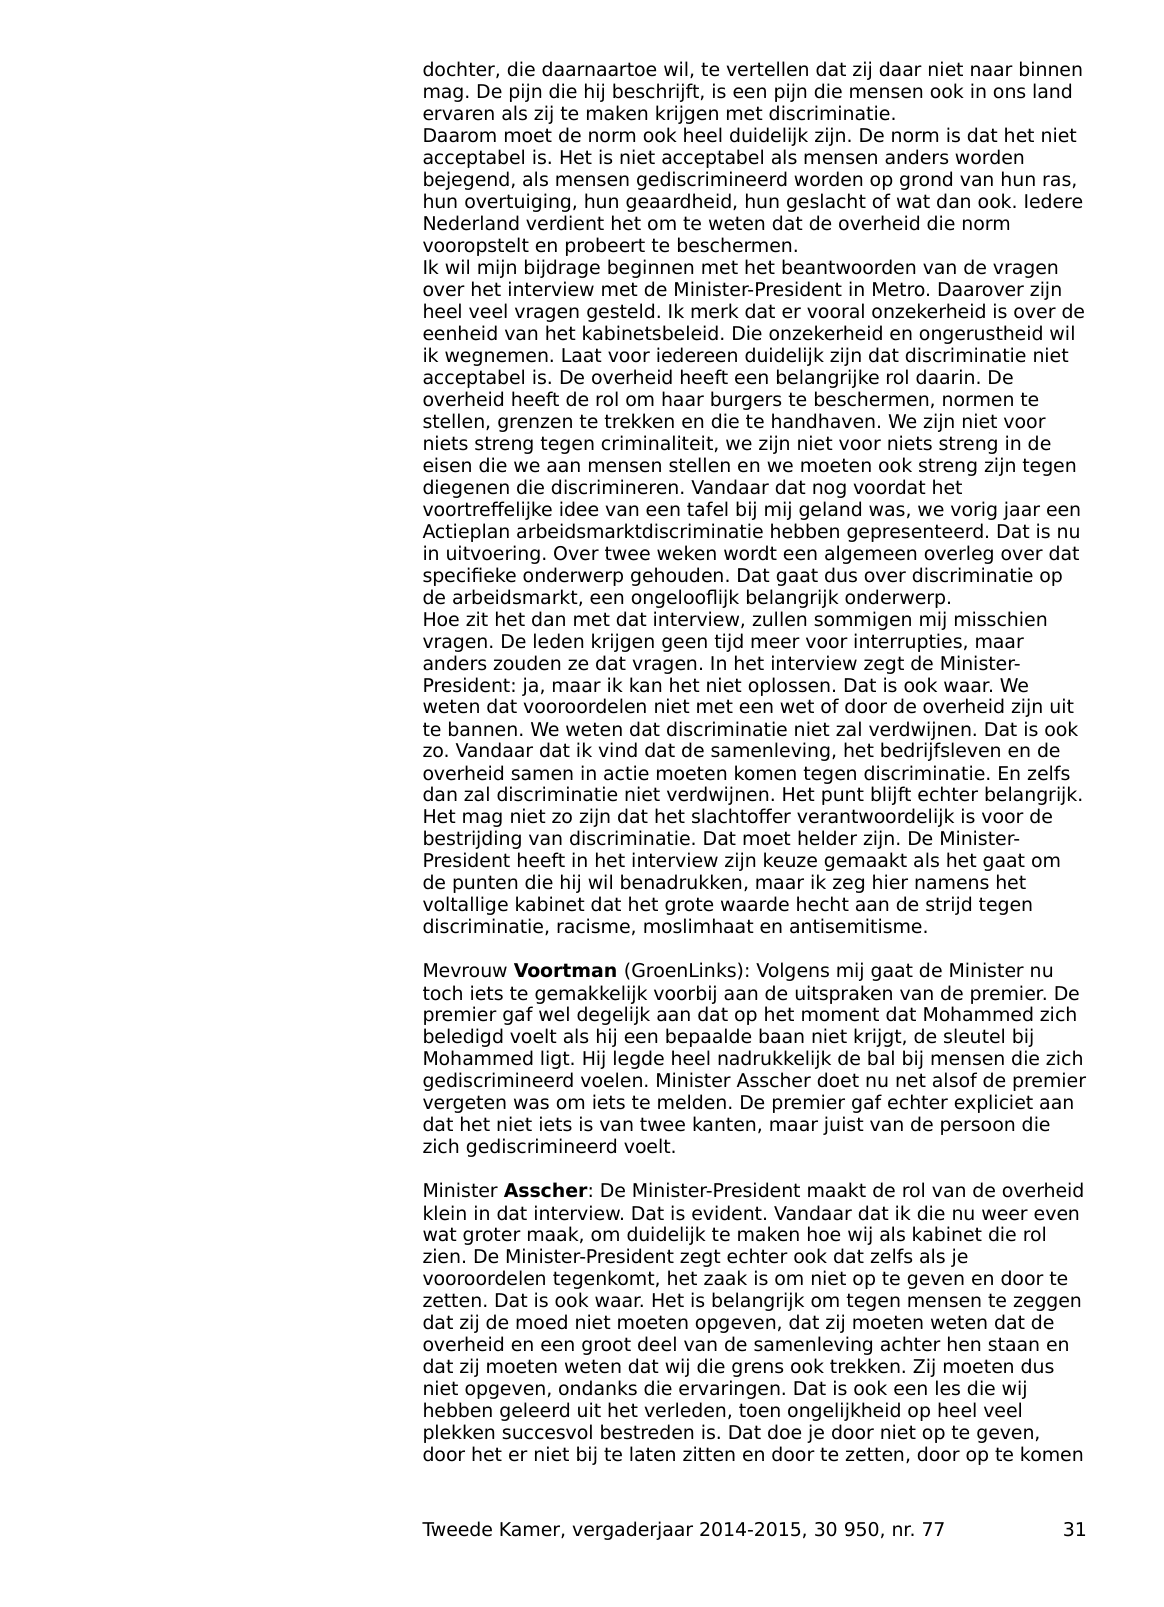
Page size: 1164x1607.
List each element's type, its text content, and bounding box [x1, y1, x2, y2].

text dochter, die daarnaartoe wil, te vertellen dat zij daar niet naar binnen mag. De pijn die hij beschrijft, is een pijn die mensen ook in ons land ervaren als zij te maken krijgen met discriminatie. [422, 59, 1087, 125]
text Daarom moet de norm ook heel duidelijk zijn. De norm is dat het niet acceptabel is. Het is niet acceptabel als mensen anders worden bejegend, als mensen gediscrimineerd worden op grond van hun ras, hun overtuiging, hun geaardheid, hun geslacht of wat dan ook. Iedere Nederland verdient het om te weten dat de overheid die norm vooropstelt en probeert te beschermen. [422, 125, 1087, 257]
text Hoe zit het dan met dat interview, zullen sommigen mij misschien vragen. De leden krijgen geen tijd meer voor interrupties, maar anders zouden ze dat vragen. In het interview zegt de Minister-President: ja, maar ik kan het niet oplossen. Dat is ook waar. We weten dat vooroordelen niet met een wet of door de overheid zijn uit te bannen. We weten dat discriminatie niet zal verdwijnen. Dat is ook zo. Vandaar dat ik vind dat de samenleving, het bedrijfsleven en de overheid samen in actie moeten komen tegen discriminatie. En zelfs dan zal discriminatie niet verdwijnen. Het punt blijft echter belangrijk. Het mag niet zo zijn dat het slachtoffer verantwoordelijk is voor de bestrijding van discriminatie. Dat moet helder zijn. De Minister-President heeft in het interview zijn keuze gemaakt als het gaat om de punten die hij wil benadrukken, maar ik zeg hier namens het voltallige kabinet dat het grote waarde hecht aan de strijd tegen discriminatie, racisme, moslimhaat en antisemitisme. [422, 608, 1087, 938]
text Ik wil mijn bijdrage beginnen met het beantwoorden van de vragen over het interview met de Minister-President in Metro. Daarover zijn heel veel vragen gesteld. Ik merk dat er vooral onzekerheid is over de eenheid van het kabinetsbeleid. Die onzekerheid en ongerustheid wil ik wegnemen. Laat voor iedereen duidelijk zijn dat discriminatie niet acceptabel is. De overheid heeft een belangrijke rol daarin. De overheid heeft de rol om haar burgers te beschermen, normen te stellen, grenzen te trekken en die te handhaven. We zijn niet voor niets streng tegen criminaliteit, we zijn niet voor niets streng in de eisen die we aan mensen stellen en we moeten ook streng zijn tegen diegenen die discrimineren. Vandaar dat nog voordat het voortreffelijke idee van een tafel bij mij geland was, we vorig jaar een Actieplan arbeidsmarktdiscriminatie hebben gepresenteerd. Dat is nu in uitvoering. Over twee weken wordt een algemeen overleg over dat specifieke onderwerp gehouden. Dat gaat dus over discriminatie op de arbeidsmarkt, een ongelooflijk belangrijk onderwerp. [422, 257, 1087, 608]
text Minister Asscher: De Minister-President maakt de rol van de overheid klein in dat interview. Dat is evident. Vandaar dat ik die nu weer even wat groter maak, om duidelijk te maken hoe wij als kabinet die rol zien. De Minister-President zegt echter ook dat zelfs als je vooroordelen tegenkomt, het zaak is om niet op te geven en door te zetten. Dat is ook waar. Het is belangrijk om tegen mensen te zeggen dat zij de moed niet moeten opgeven, dat zij moeten weten dat de overheid en een groot deel van de samenleving achter hen staan en dat zij moeten weten dat wij die grens ook trekken. Zij moeten dus niet opgeven, ondanks die ervaringen. Dat is ook een les die wij hebben geleerd uit het verleden, toen ongelijkheid op heel veel plekken succesvol bestreden is. Dat doe je door niet op te geven, door het er niet bij te laten zitten en door te zetten, door op te komen [422, 1180, 1087, 1466]
text Mevrouw Voortman (GroenLinks): Volgens mij gaat de Minister nu toch iets te gemakkelijk voorbij aan de uitspraken van de premier. De premier gaf wel degelijk aan dat op het moment dat Mohammed zich beledigd voelt als hij een bepaalde baan niet krijgt, de sleutel bij Mohammed ligt. Hij legde heel nadrukkelijk de bal bij mensen die zich gediscrimineerd voelen. Minister Asscher doet nu net alsof de premier vergeten was om iets te melden. De premier gaf echter expliciet aan dat het niet iets is van twee kanten, maar juist van de persoon die zich gediscrimineerd voelt. [422, 960, 1087, 1158]
